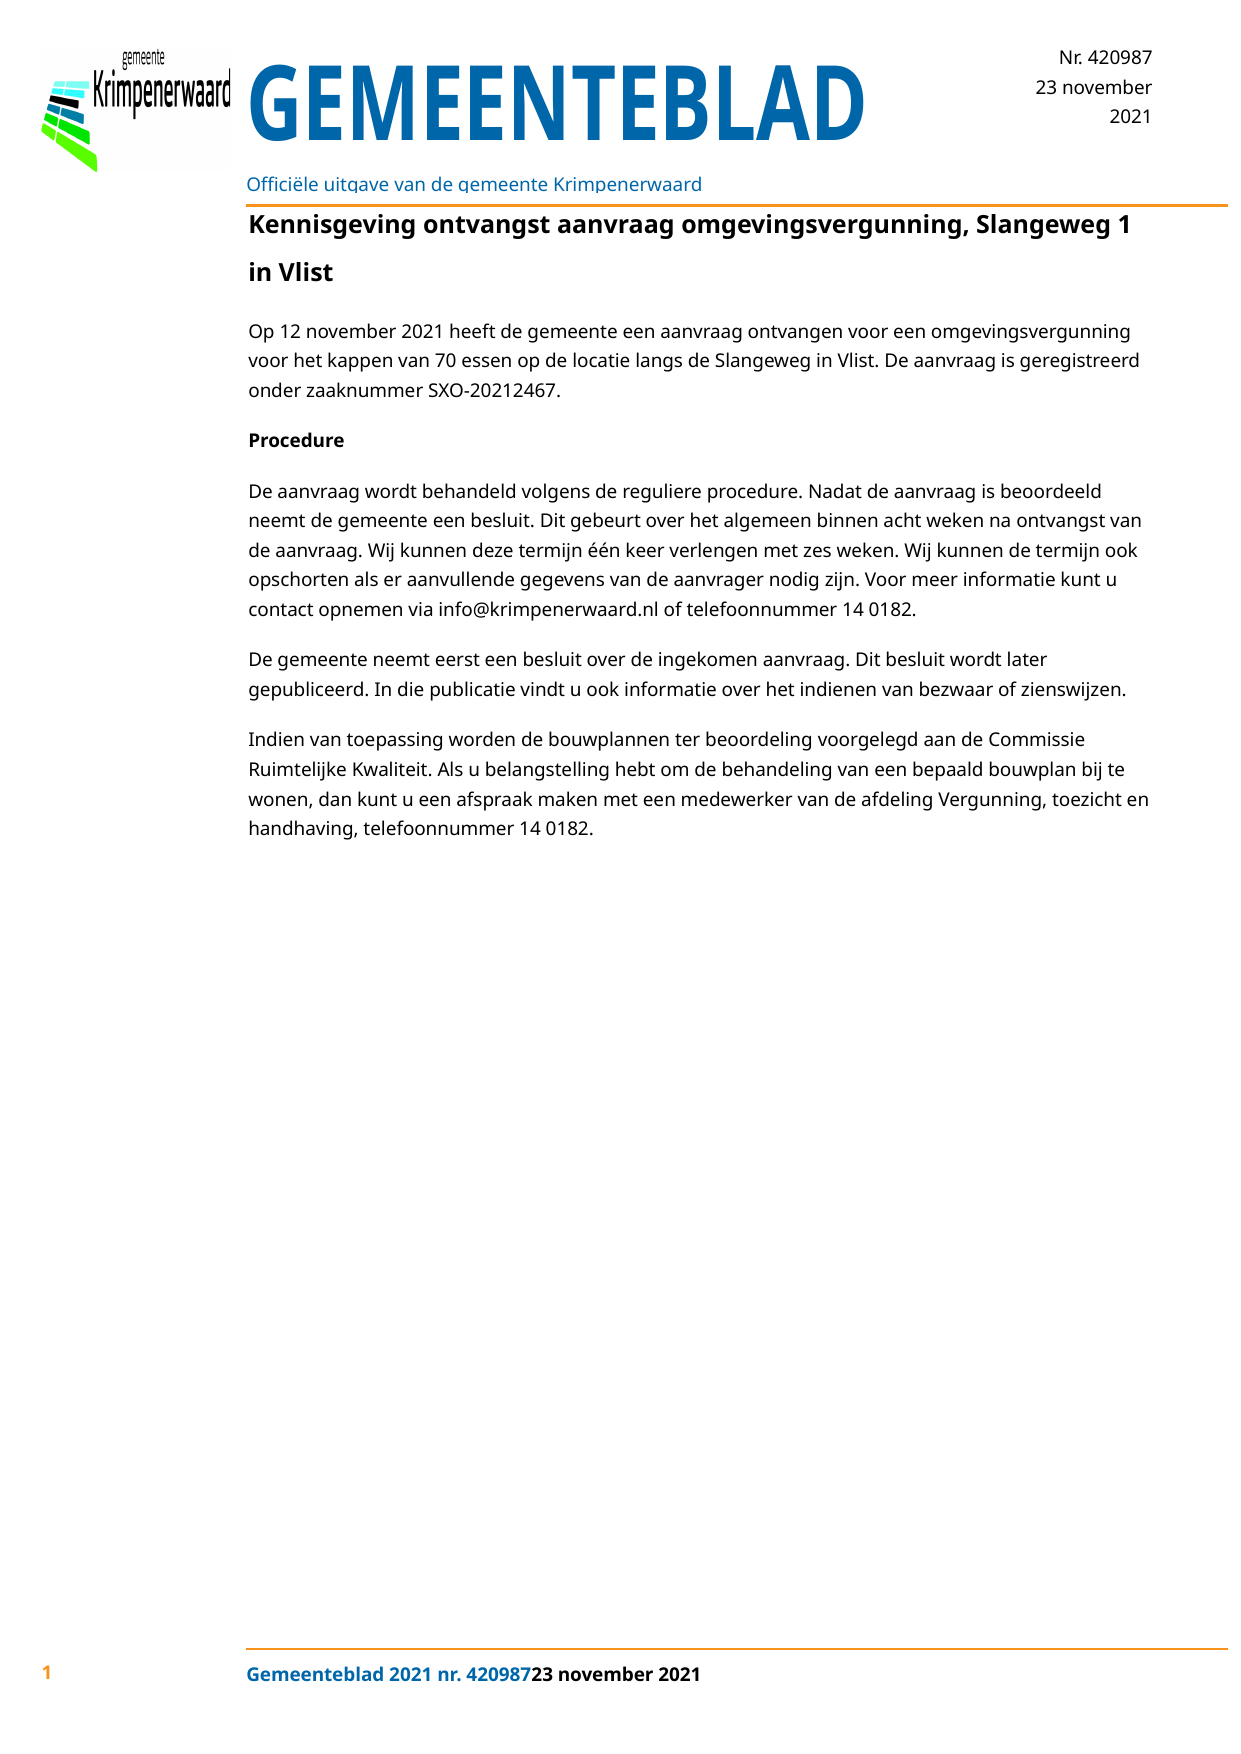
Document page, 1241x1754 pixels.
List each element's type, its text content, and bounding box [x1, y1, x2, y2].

text De gemeente neemt eerst een besluit over de ingekomen aanvraag. Dit besluit wordt later gepubliceerd. In die publicatie vindt u ook informatie over het indienen van bezwaar of zienswijzen. [248, 647, 1152, 702]
text Op 12 november 2021 heeft de gemeente een aanvraag ontvangen voor een omgevingsvergunning voor het kappen van 70 essen op de locatie langs de Slangeweg in Vlist. De aanvraag is geregistreerd onder zaaknummer SXO-20212467. [248, 318, 1152, 403]
text Procedure [248, 427, 1152, 453]
text De aanvraag wordt behandeld volgens de reguliere procedure. Nadat de aanvraag is beoordeeld neemt de gemeente een besluit. Dit gebeurt over het algemeen binnen acht weken na ontvangst van de aanvraag. Wij kunnen deze termijn één keer verlengen met zes weken. Wij kunnen de termijn ook opschorten als er aanvullende gegevens van de aanvrager nodig zijn. Voor meer informatie kunt u contact opnemen via info@krimpenerwaard.nl of telefoonnummer 14 0182. [248, 478, 1152, 622]
picture [41, 47, 231, 172]
text Indien van toepassing worden de bouwplannen ter beoordeling voorgelegd aan de Commissie Ruimtelijke Kwaliteit. Als u belangstelling hebt om de behandeling van een bepaald bouwplan bij te wonen, dan kunt u een afspraak maken met een medewerker van de afdeling Vergunning, toezicht en handhaving, telefoonnummer 14 0182. [248, 727, 1152, 841]
text Kennisgeving ontvangst aanvraag omgevingsvergunning, Slangeweg 1 in Vlist [248, 207, 1152, 288]
